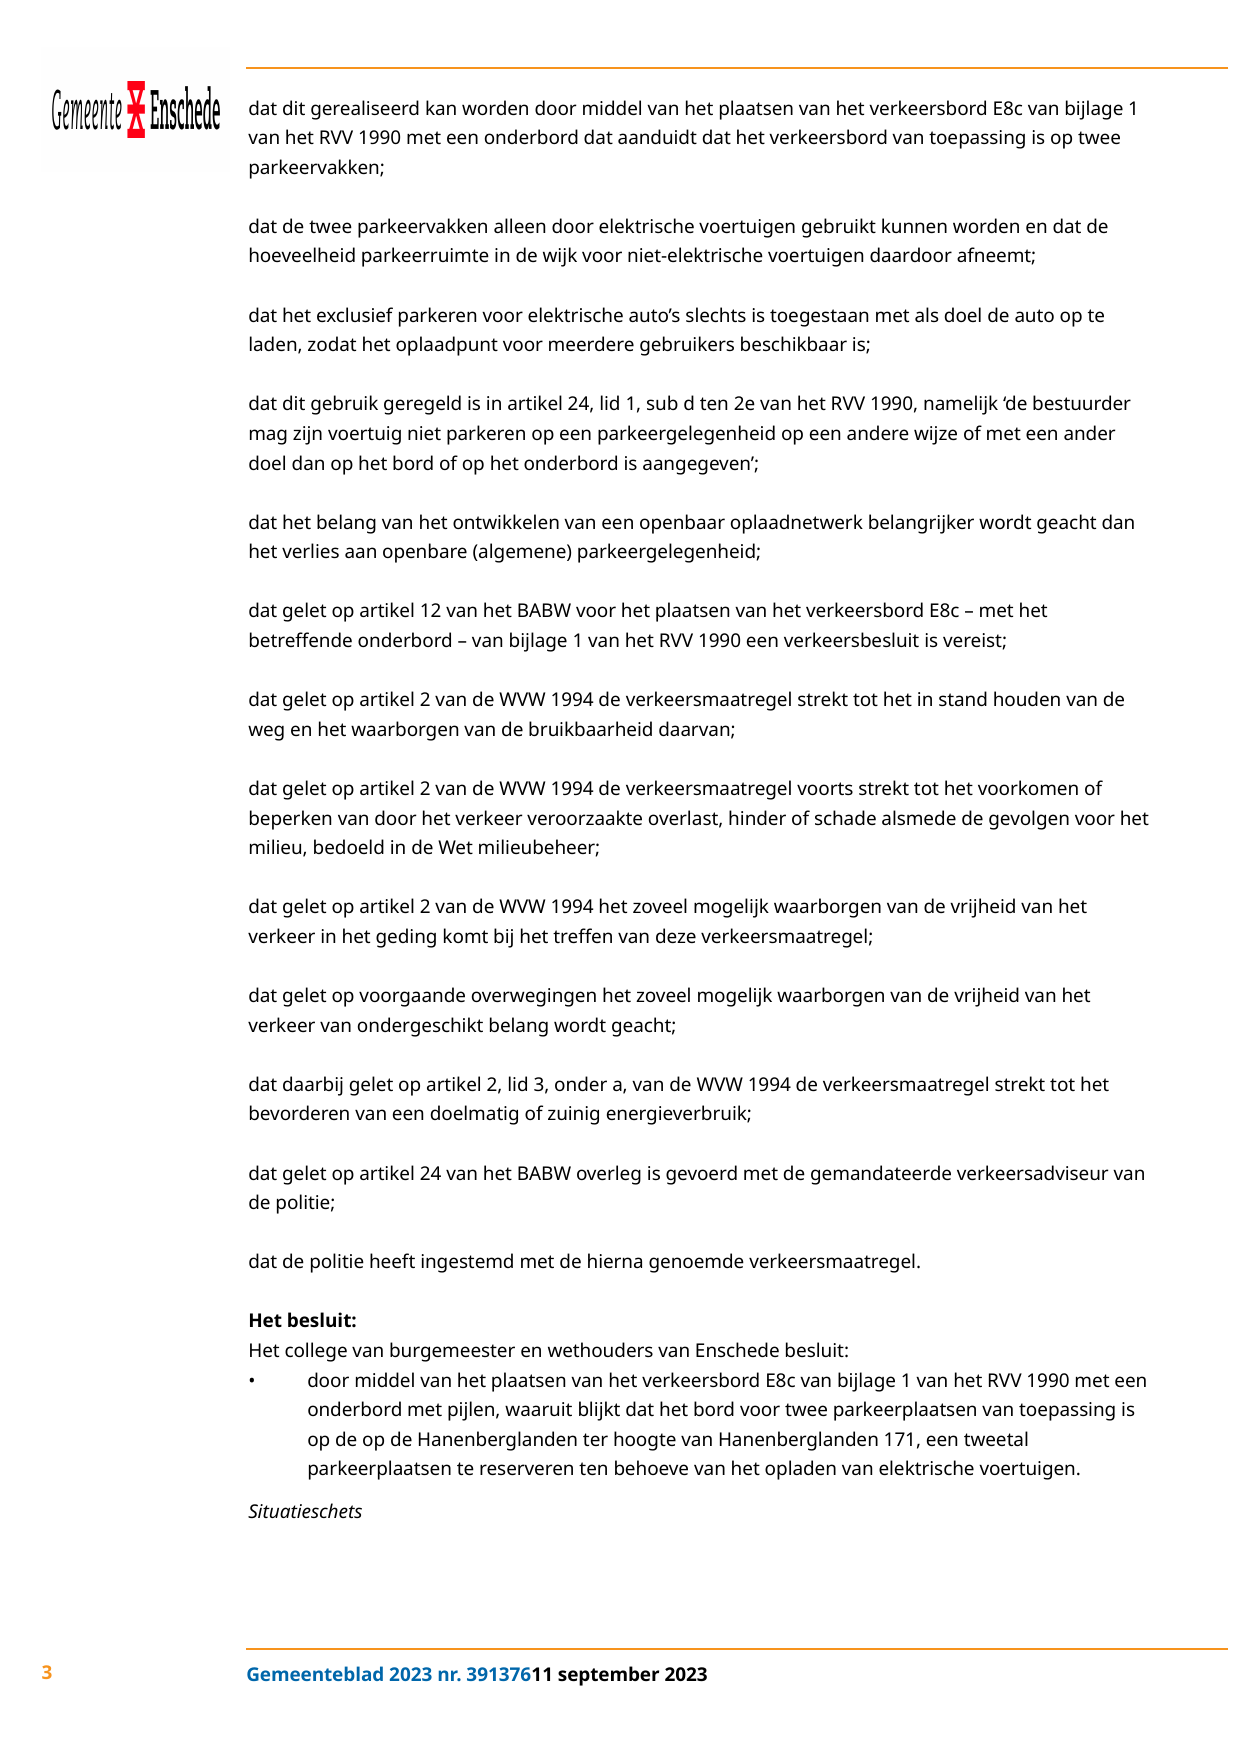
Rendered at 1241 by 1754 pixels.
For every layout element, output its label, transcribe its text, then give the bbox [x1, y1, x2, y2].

text dat de twee parkeervakken alleen door elektrische voertuigen gebruikt kunnen worden en dat de hoeveelheid parkeerruimte in de wijk voor niet-elektrische voertuigen daardoor afneemt; [248, 213, 1152, 268]
text dat gelet op voorgaande overwegingen het zoveel mogelijk waarborgen van de vrijheid van het verkeer van ondergeschikt belang wordt geacht; [248, 982, 1152, 1038]
text dat de politie heeft ingestemd met de hierna genoemde verkeersmaatregel. [248, 1248, 1152, 1274]
text Het college van burgemeester en wethouders van Enschede besluit: [248, 1337, 1152, 1363]
text Het besluit: [248, 1308, 1152, 1333]
text dat dit gerealiseerd kan worden door middel van het plaatsen van het verkeersbord E8c van bijlage 1 van het RVV 1990 met een onderbord dat aanduidt dat het verkeersbord van toepassing is op twee parkeervakken; [248, 95, 1152, 180]
picture [41, 47, 231, 172]
text dat dit gebruik geregeld is in artikel 24, lid 1, sub d ten 2e van het RVV 1990, namelijk ‘de bestuurder mag zijn voertuig niet parkeren op een parkeergelegenheid op een andere wijze of met een ander doel dan op het bord of op het onderbord is aangegeven’; [248, 391, 1152, 476]
text dat gelet op artikel 2 van de WVW 1994 de verkeersmaatregel strekt tot het in stand houden van de weg en het waarborgen van de bruikbaarheid daarvan; [248, 686, 1152, 742]
text dat het belang van het ontwikkelen van een openbaar oplaadnetwerk belangrijker wordt geacht dan het verlies aan openbare (algemene) parkeergelegenheid; [248, 509, 1152, 564]
text dat gelet op artikel 2 van de WVW 1994 het zoveel mogelijk waarborgen van de vrijheid van het verkeer in het geding komt bij het treffen van deze verkeersmaatregel; [248, 893, 1152, 949]
text dat daarbij gelet op artikel 2, lid 3, onder a, van de WVW 1994 de verkeersmaatregel strekt tot het bevorderen van een doelmatig of zuinig energieverbruik; [248, 1071, 1152, 1126]
text dat gelet op artikel 24 van het BABW overleg is gevoerd met de gemandateerde verkeersadviseur van de politie; [248, 1160, 1152, 1215]
text Situatieschets [248, 1499, 1152, 1524]
text dat gelet op artikel 12 van het BABW voor het plaatsen van het verkeersbord E8c – met het betreffende onderbord – van bijlage 1 van het RVV 1990 een verkeersbesluit is vereist; [248, 598, 1152, 653]
text dat gelet op artikel 2 van de WVW 1994 de verkeersmaatregel voorts strekt tot het voorkomen of beperken van door het verkeer veroorzaakte overlast, hinder of schade alsmede de gevolgen voor het milieu, bedoeld in de Wet milieubeheer; [248, 775, 1152, 860]
list door middel van het plaatsen van het verkeersbord E8c van bijlage 1 van het RVV 1990 met een onderbord met pijlen, waaruit blijkt dat het bord voor twee parkeerplaatsen van toepassing is op de op de Hanenberglanden ter hoogte van Hanenberglanden 171, een tweetal parkeerplaatsen te reserveren ten behoeve van het opladen van elektrische voertuigen. [248, 1367, 1152, 1481]
text dat het exclusief parkeren voor elektrische auto’s slechts is toegestaan met als doel de auto op te laden, zodat het oplaadpunt voor meerdere gebruikers beschikbaar is; [248, 302, 1152, 357]
